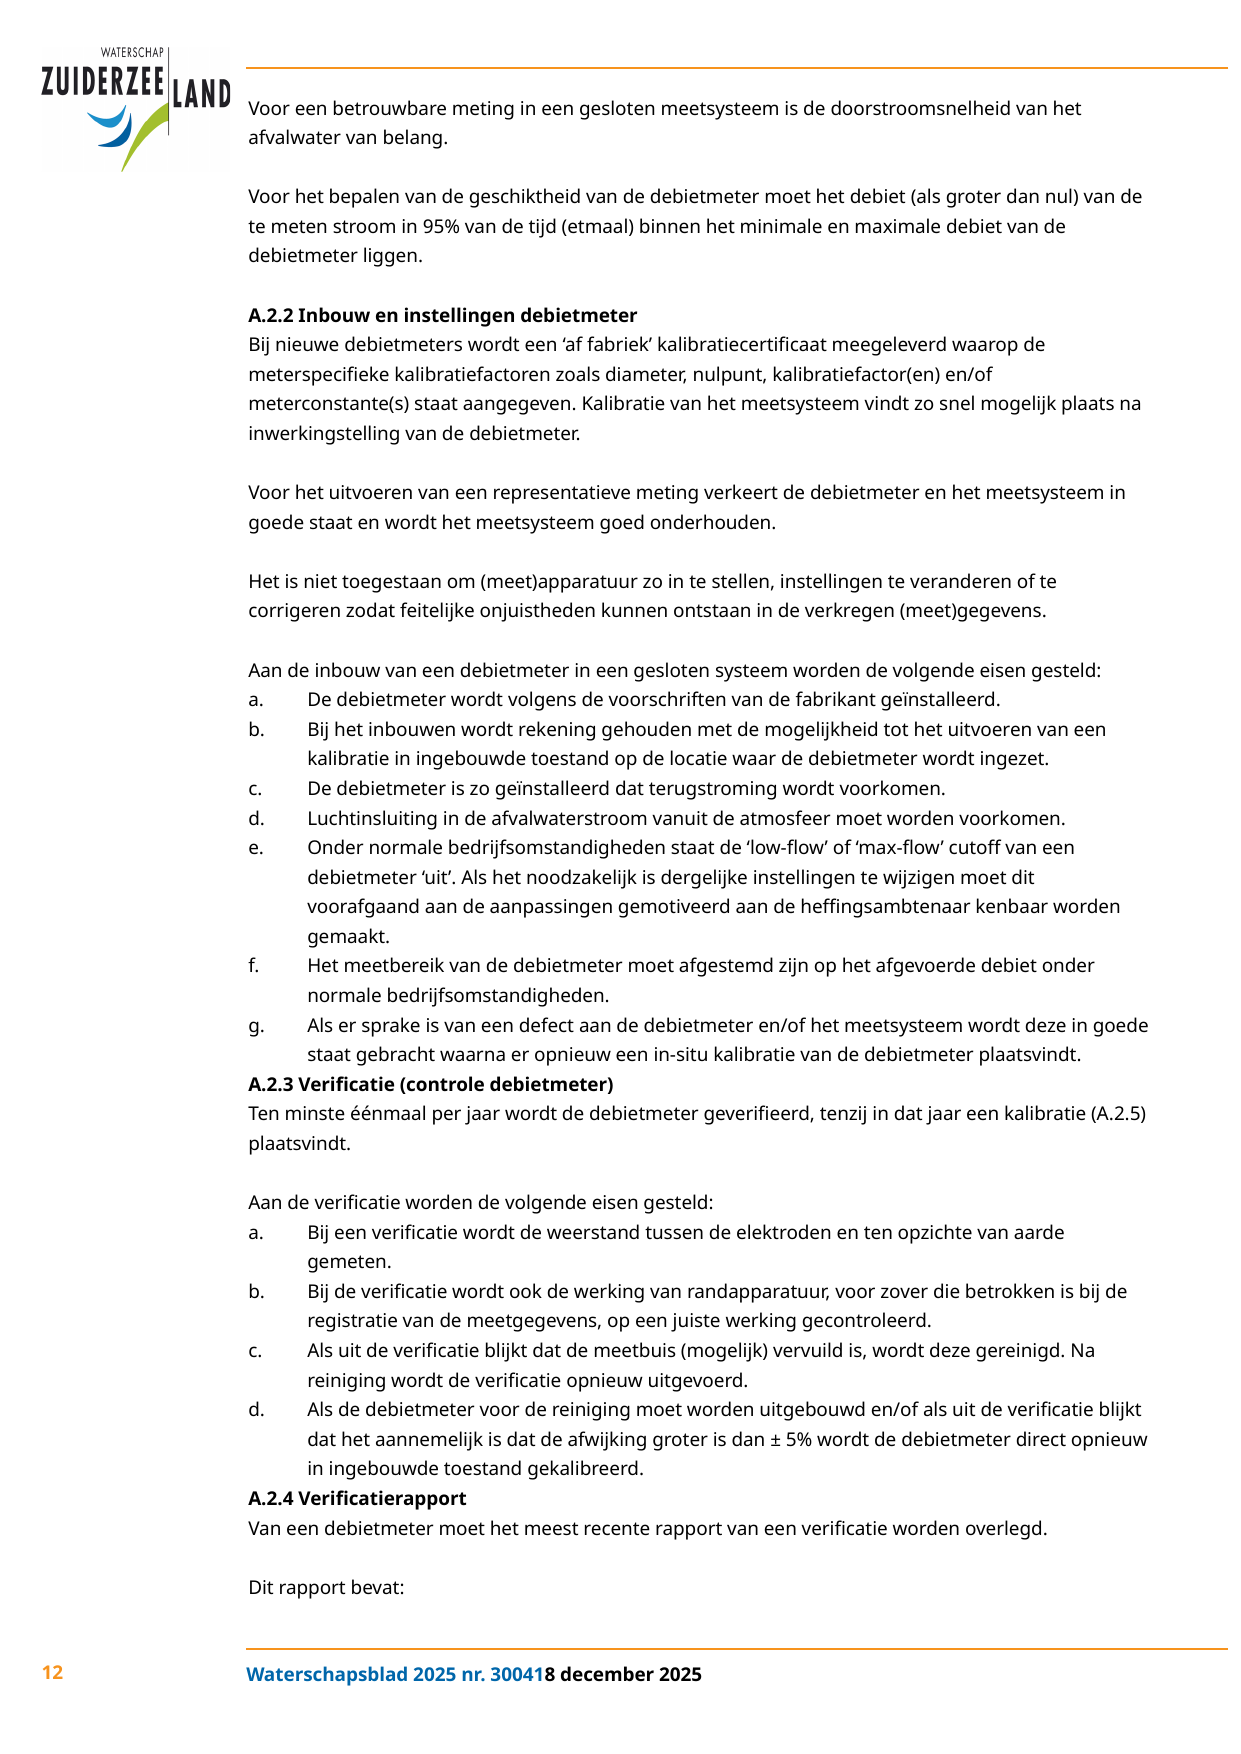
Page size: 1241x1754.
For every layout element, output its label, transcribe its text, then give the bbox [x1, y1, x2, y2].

list Als uit de verificatie blijkt dat de meetbuis (mogelijk) vervuild is, wordt deze gereinigd. Na reiniging wordt de verificatie opnieuw uitgevoerd. [248, 1337, 1152, 1393]
text Aan de inbouw van een debietmeter in een gesloten systeem worden de volgende eisen gesteld: [248, 657, 1152, 683]
list De debietmeter is zo geïnstalleerd dat terugstroming wordt voorkomen. [248, 775, 1152, 801]
text A.2.3 Verificatie (controle debietmeter) [248, 1071, 1152, 1097]
text Bij nieuwe debietmeters wordt een ‘af fabriek’ kalibratiecertificaat meegeleverd waarop de meterspecifieke kalibratiefactoren zoals diameter, nulpunt, kalibratiefactor(en) en/of meterconstante(s) staat aangegeven. Kalibratie van het meetsysteem vindt zo snel mogelijk plaats na inwerkingstelling van de debietmeter. [248, 331, 1152, 446]
text A.2.4 Verificatierapport [248, 1485, 1152, 1511]
list De debietmeter wordt volgens de voorschriften van de fabrikant geïnstalleerd. [248, 686, 1152, 712]
list Luchtinsluiting in de afvalwaterstroom vanuit de atmosfeer moet worden voorkomen. [248, 805, 1152, 831]
text Voor het uitvoeren van een representatieve meting verkeert de debietmeter en het meetsysteem in goede staat en wordt het meetsysteem goed onderhouden. [248, 479, 1152, 535]
text Ten minste éénmaal per jaar wordt de debietmeter geverifieerd, tenzij in dat jaar een kalibratie (A.2.5) plaatsvindt. [248, 1101, 1152, 1156]
text Voor een betrouwbare meting in een gesloten meetsysteem is de doorstroomsnelheid van het afvalwater van belang. [248, 95, 1152, 150]
list Het meetbereik van de debietmeter moet afgestemd zijn op het afgevoerde debiet onder normale bedrijfsomstandigheden. [248, 953, 1152, 1008]
list Bij een verificatie wordt de weerstand tussen de elektroden en ten opzichte van aarde gemeten. [248, 1219, 1152, 1274]
list Als er sprake is van een defect aan de debietmeter en/of het meetsysteem wordt deze in goede staat gebracht waarna er opnieuw een in-situ kalibratie van de debietmeter plaatsvindt. [248, 1012, 1152, 1067]
list Als de debietmeter voor de reiniging moet worden uitgebouwd en/of als uit de verificatie blijkt dat het aannemelijk is dat de afwijking groter is dan ± 5% wordt de debietmeter direct opnieuw in ingebouwde toestand gekalibreerd. [248, 1396, 1152, 1481]
text Aan de verificatie worden de volgende eisen gesteld: [248, 1189, 1152, 1215]
picture [41, 47, 231, 172]
text Voor het bepalen van de geschiktheid van de debietmeter moet het debiet (als groter dan nul) van de te meten stroom in 95% van de tijd (etmaal) binnen het minimale en maximale debiet van de debietmeter liggen. [248, 183, 1152, 268]
text Dit rapport bevat: [248, 1574, 1152, 1600]
list Bij het inbouwen wordt rekening gehouden met de mogelijkheid tot het uitvoeren van een kalibratie in ingebouwde toestand op de locatie waar de debietmeter wordt ingezet. [248, 716, 1152, 771]
list Bij de verificatie wordt ook de werking van randapparatuur, voor zover die betrokken is bij de registratie van de meetgegevens, op een juiste werking gecontroleerd. [248, 1278, 1152, 1333]
text A.2.2 Inbouw en instellingen debietmeter [248, 302, 1152, 328]
text Van een debietmeter moet het meest recente rapport van een verificatie worden overlegd. [248, 1515, 1152, 1541]
list Onder normale bedrijfsomstandigheden staat de ‘low-flow’ of ‘max-flow’ cutoff van een debietmeter ‘uit’. Als het noodzakelijk is dergelijke instellingen te wijzigen moet dit voorafgaand aan de aanpassingen gemotiveerd aan de heffingsambtenaar kenbaar worden gemaakt. [248, 834, 1152, 949]
text Het is niet toegestaan om (meet)apparatuur zo in te stellen, instellingen te veranderen of te corrigeren zodat feitelijke onjuistheden kunnen ontstaan in de verkregen (meet)gegevens. [248, 568, 1152, 623]
